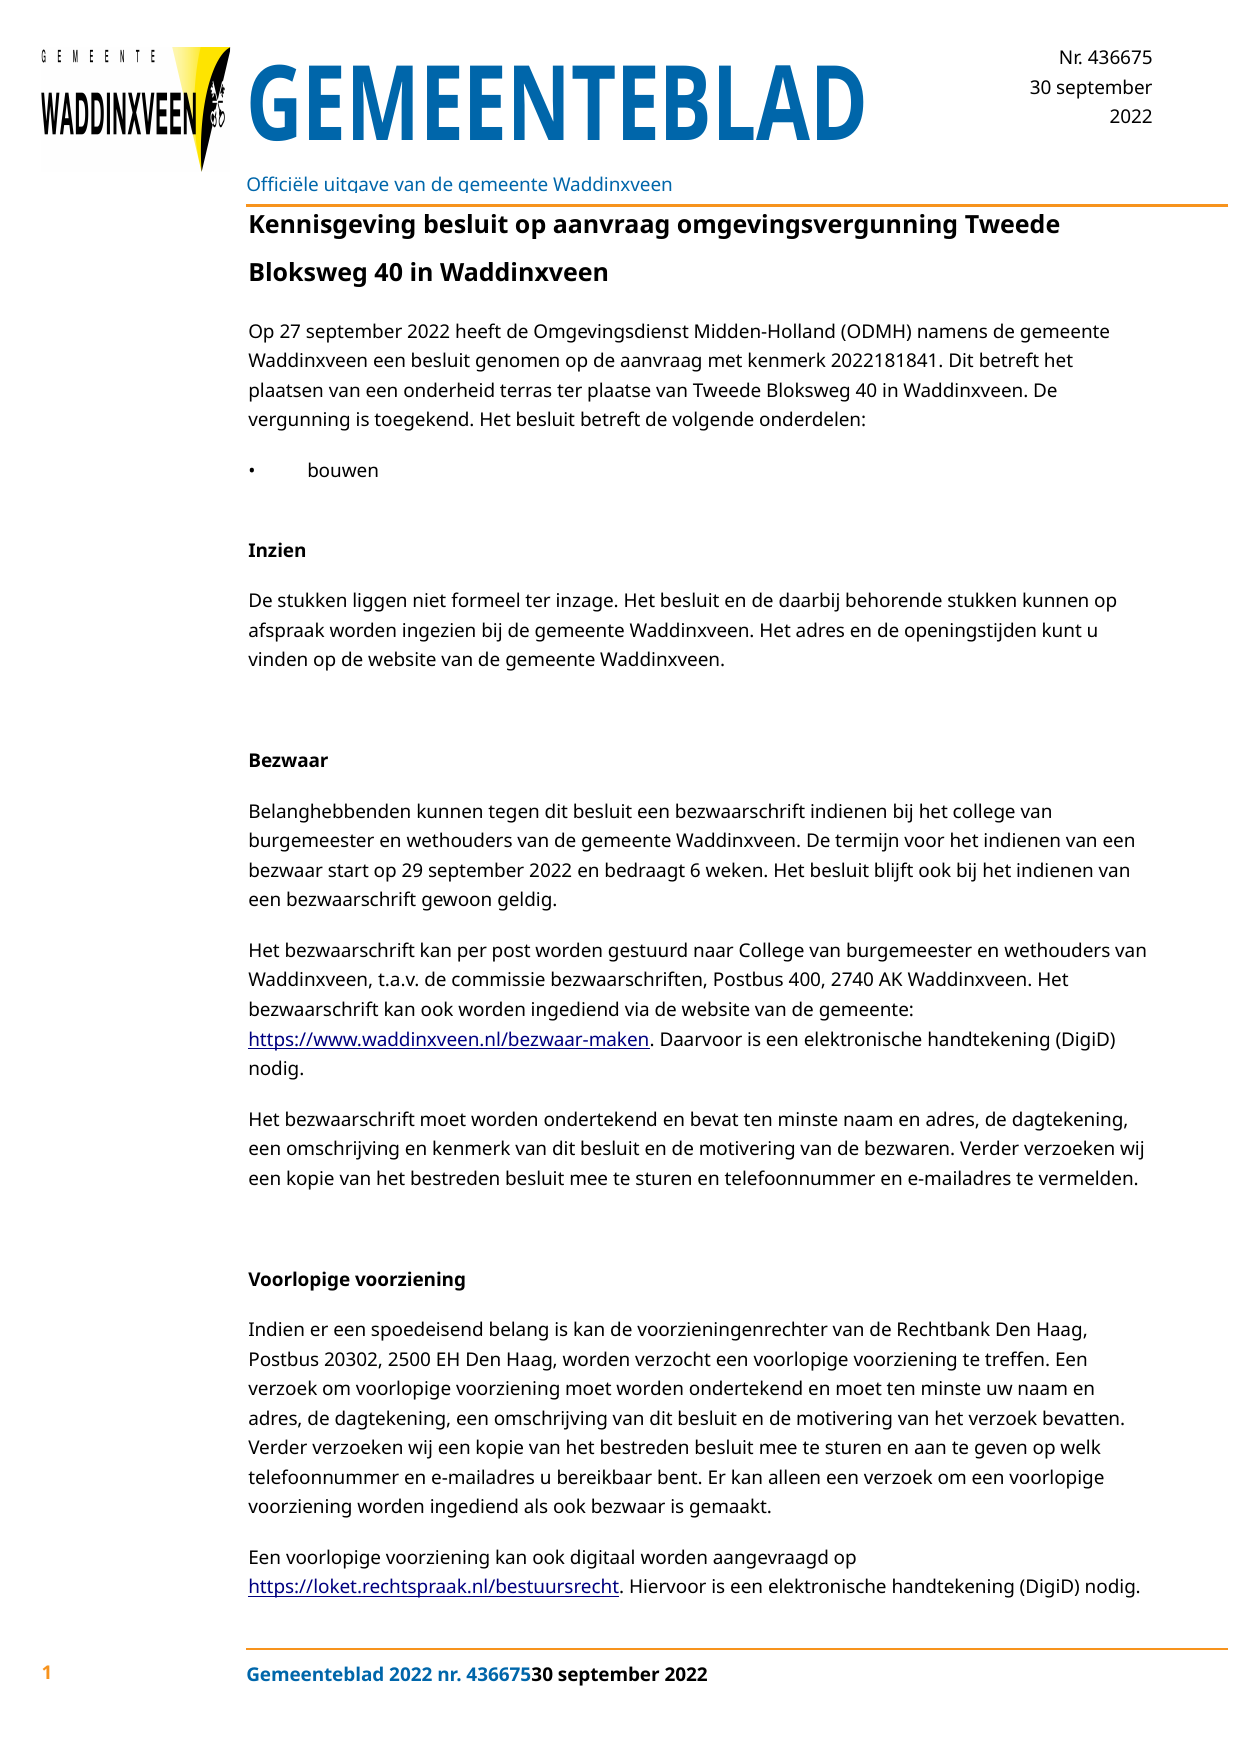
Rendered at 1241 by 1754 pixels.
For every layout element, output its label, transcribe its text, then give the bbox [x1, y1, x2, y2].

text Kennisgeving besluit op aanvraag omgevingsvergunning Tweede Bloksweg 40 in Waddinxveen [248, 207, 1152, 288]
text Inzien [248, 537, 1152, 563]
text Een voorlopige voorziening kan ook digitaal worden aangevraagd op https://loket.rechtspraak.nl/bestuursrecht. Hiervoor is een elektronische handtekening (DigiD) nodig. [248, 1544, 1152, 1599]
text Op 27 september 2022 heeft de Omgevingsdienst Midden-Holland (ODMH) namens de gemeente Waddinxveen een besluit genomen op de aanvraag met kenmerk 2022181841. Dit betreft het plaatsen van een onderheid terras ter plaatse van Tweede Bloksweg 40 in Waddinxveen. De vergunning is toegekend. Het besluit betreft de volgende onderdelen: [248, 318, 1152, 432]
text Bezwaar [248, 747, 1152, 773]
text Belanghebbenden kunnen tegen dit besluit een bezwaarschrift indienen bij het college van burgemeester en wethouders van de gemeente Waddinxveen. De termijn voor het indienen van een bezwaar start op 29 september 2022 en bedraagt 6 weken. Het besluit blijft ook bij het indienen van een bezwaarschrift gewoon geldig. [248, 798, 1152, 912]
text De stukken liggen niet formeel ter inzage. Het besluit en de daarbij behorende stukken kunnen op afspraak worden ingezien bij de gemeente Waddinxveen. Het adres en de openingstijden kunt u vinden op de website van de gemeente Waddinxveen. [248, 587, 1152, 672]
text Het bezwaarschrift moet worden ondertekend en bevat ten minste naam en adres, de dagtekening, een omschrijving en kenmerk van dit besluit en de motivering van de bezwaren. Verder verzoeken wij een kopie van het bestreden besluit mee te sturen en telefoonnummer en e-mailadres te vermelden. [248, 1106, 1152, 1191]
text Voorlopige voorziening [248, 1266, 1152, 1292]
text Indien er een spoedeisend belang is kan de voorzieningenrechter van de Rechtbank Den Haag, Postbus 20302, 2500 EH Den Haag, worden verzocht een voorlopige voorziening te treffen. Een verzoek om voorlopige voorziening moet worden ondertekend en moet ten minste uw naam en adres, de dagtekening, een omschrijving van dit besluit en de motivering van het verzoek bevatten. Verder verzoeken wij een kopie van het bestreden besluit mee te sturen en aan te geven op welk telefoonnummer en e-mailadres u bereikbaar bent. Er kan alleen een verzoek om een voorlopige voorziening worden ingediend als ook bezwaar is gemaakt. [248, 1316, 1152, 1519]
list bouwen [248, 457, 1152, 483]
text Het bezwaarschrift kan per post worden gestuurd naar College van burgemeester en wethouders van Waddinxveen, t.a.v. de commissie bezwaarschriften, Postbus 400, 2740 AK Waddinxveen. Het bezwaarschrift kan ook worden ingediend via de website van de gemeente: https://www.waddinxveen.nl/bezwaar-maken. Daarvoor is een elektronische handtekening (DigiD) nodig. [248, 937, 1152, 1081]
picture [41, 47, 231, 172]
